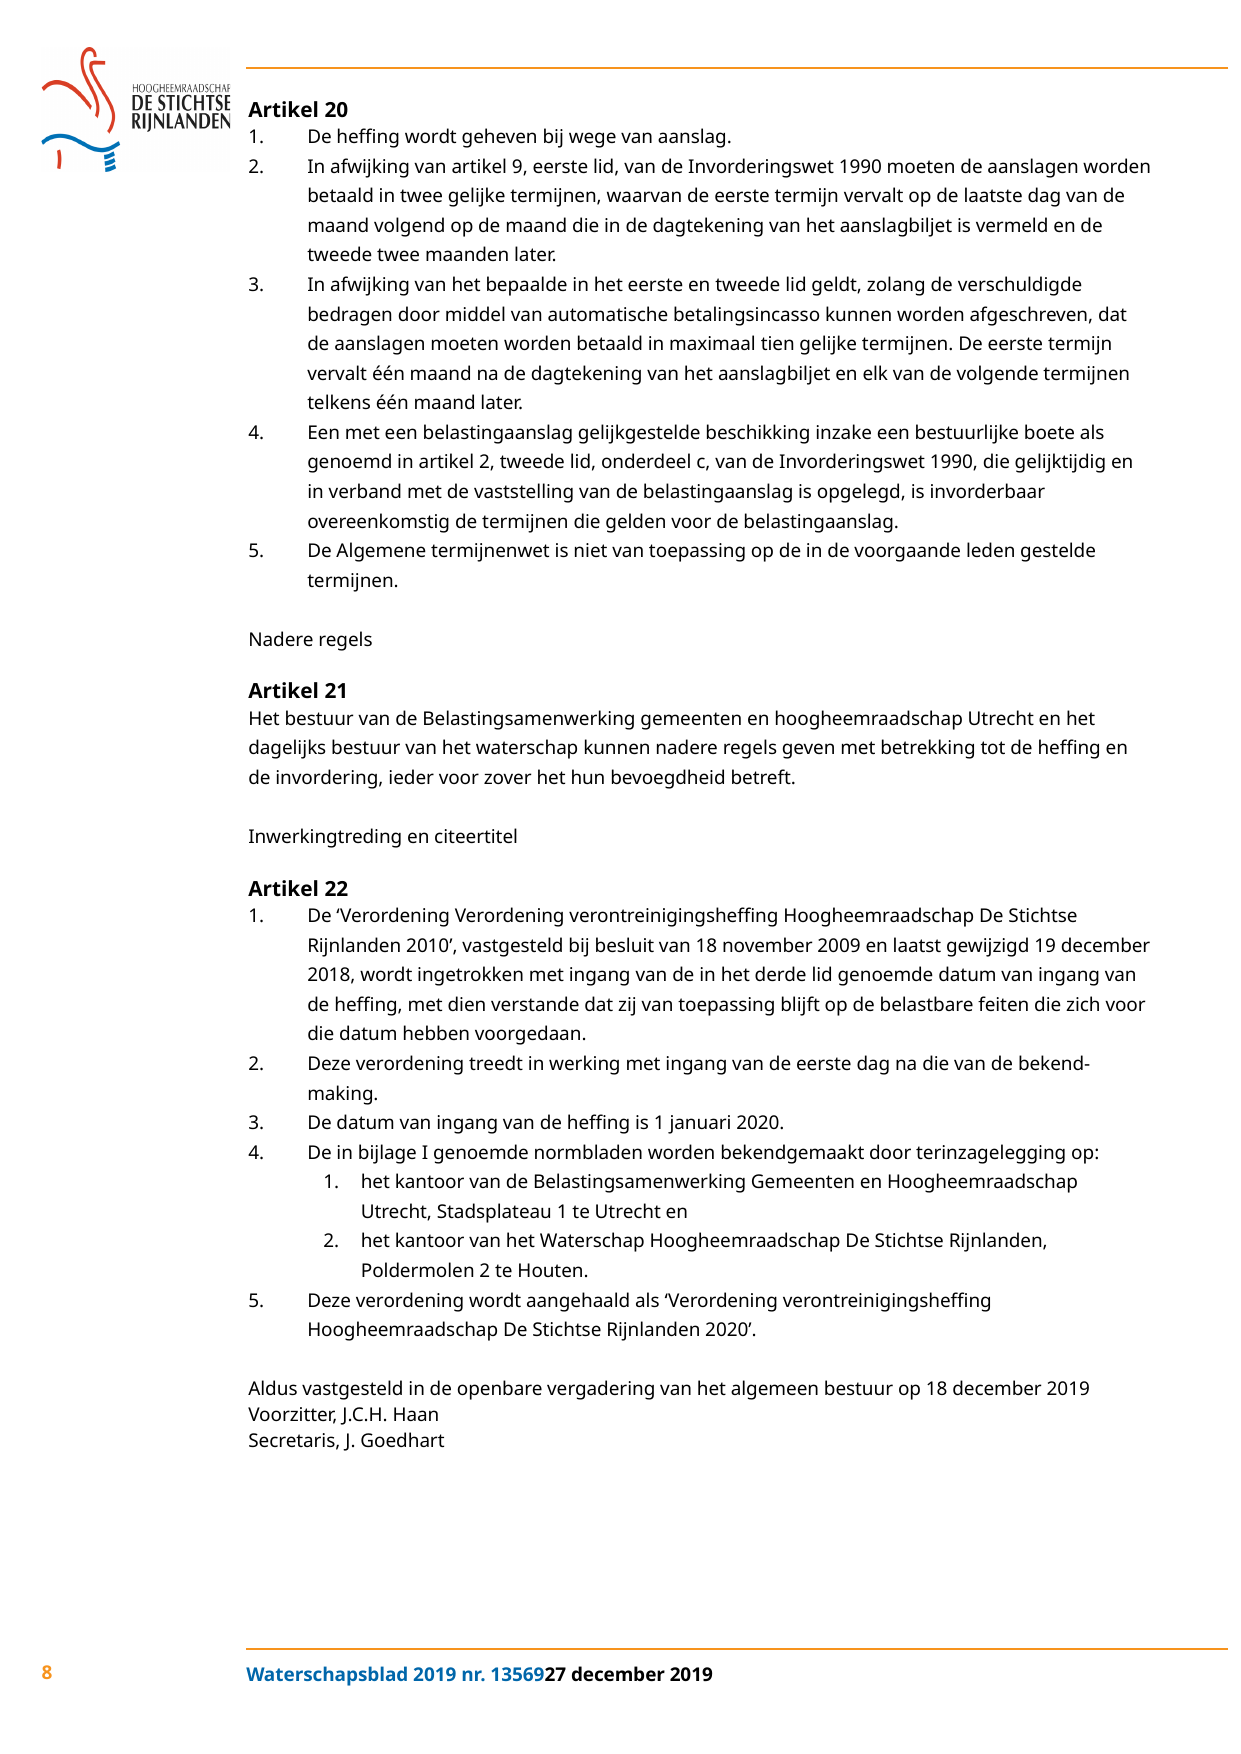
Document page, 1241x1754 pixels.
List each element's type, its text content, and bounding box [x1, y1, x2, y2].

list In afwijking van het bepaalde in het eerste en tweede lid geldt, zolang de verschuldigde bedragen door middel van automatische betalingsincasso kunnen worden afgeschreven, dat de aanslagen moeten worden betaald in maximaal tien gelijke termijnen. De eerste termijn vervalt één maand na de dagtekening van het aanslagbiljet en elk van de volgende termijnen telkens één maand later. [248, 271, 1152, 415]
text Artikel 21 [248, 677, 1152, 705]
list De datum van ingang van de heffing is 1 januari 2020. [248, 1109, 1152, 1135]
list het kantoor van het Waterschap Hoogheemraadschap De Stichtse Rijnlanden, Poldermolen 2 te Houten. [323, 1228, 1152, 1283]
text Aldus vastgesteld in de openbare vergadering van het algemeen bestuur op 18 december 2019 [248, 1376, 1152, 1401]
list De Algemene termijnenwet is niet van toepassing op de in de voorgaande leden gestelde termijnen. [248, 537, 1152, 593]
list De in bijlage I genoemde normbladen worden bekendgemaakt door terinzagelegging op: [248, 1139, 1152, 1164]
list het kantoor van de Belastingsamenwerking Gemeenten en Hoogheemraadschap Utrecht, Stadsplateau 1 te Utrecht en [323, 1168, 1152, 1224]
text Inwerkingtreding en citeertitel [248, 823, 1152, 849]
list Een met een belastingaanslag gelijkgestelde beschikking inzake een bestuurlijke boete als genoemd in artikel 2, tweede lid, onderdeel c, van de Invorderingswet 1990, die gelijktijdig en in verband met de vaststelling van de belastingaanslag is opgelegd, is invorderbaar overeenkomstig de termijnen die gelden voor de belastingaanslag. [248, 419, 1152, 533]
list De heffing wordt geheven bij wege van aanslag. [248, 123, 1152, 149]
text Voorzitter, J.C.H. Haan [248, 1401, 1152, 1427]
text Artikel 20 [248, 95, 1152, 123]
text Het bestuur van de Belastingsamenwerking gemeenten en hoogheemraadschap Utrecht en het dagelijks bestuur van het waterschap kunnen nadere regels geven met betrekking tot de heffing en de invordering, ieder voor zover het hun bevoegdheid betreft. [248, 705, 1152, 790]
text Artikel 22 [248, 874, 1152, 902]
text Nadere regels [248, 626, 1152, 652]
picture [41, 47, 231, 172]
list In afwijking van artikel 9, eerste lid, van de Invorderingswet 1990 moeten de aanslagen worden betaald in twee gelijke termijnen, waarvan de eerste termijn vervalt op de laatste dag van de maand volgend op de maand die in de dagtekening van het aanslagbiljet is vermeld en de tweede twee maanden later. [248, 153, 1152, 267]
list Deze verordening wordt aangehaald als ‘Verordening verontreinigingsheffing Hoogheemraadschap De Stichtse Rijnlanden 2020’. [248, 1287, 1152, 1342]
text Secretaris, J. Goedhart [248, 1427, 1152, 1453]
list Deze verordening treedt in werking met ingang van de eerste dag na die van de bekend- making. [248, 1050, 1152, 1105]
list De ‘Verordening Verordening verontreinigingsheffing Hoogheemraadschap De Stichtse Rijnlanden 2010’, vastgesteld bij besluit van 18 november 2009 en laatst gewijzigd 19 december 2018, wordt ingetrokken met ingang van de in het derde lid genoemde datum van ingang van de heffing, met dien verstande dat zij van toepassing blijft op de belastbare feiten die zich voor die datum hebben voorgedaan. [248, 902, 1152, 1046]
